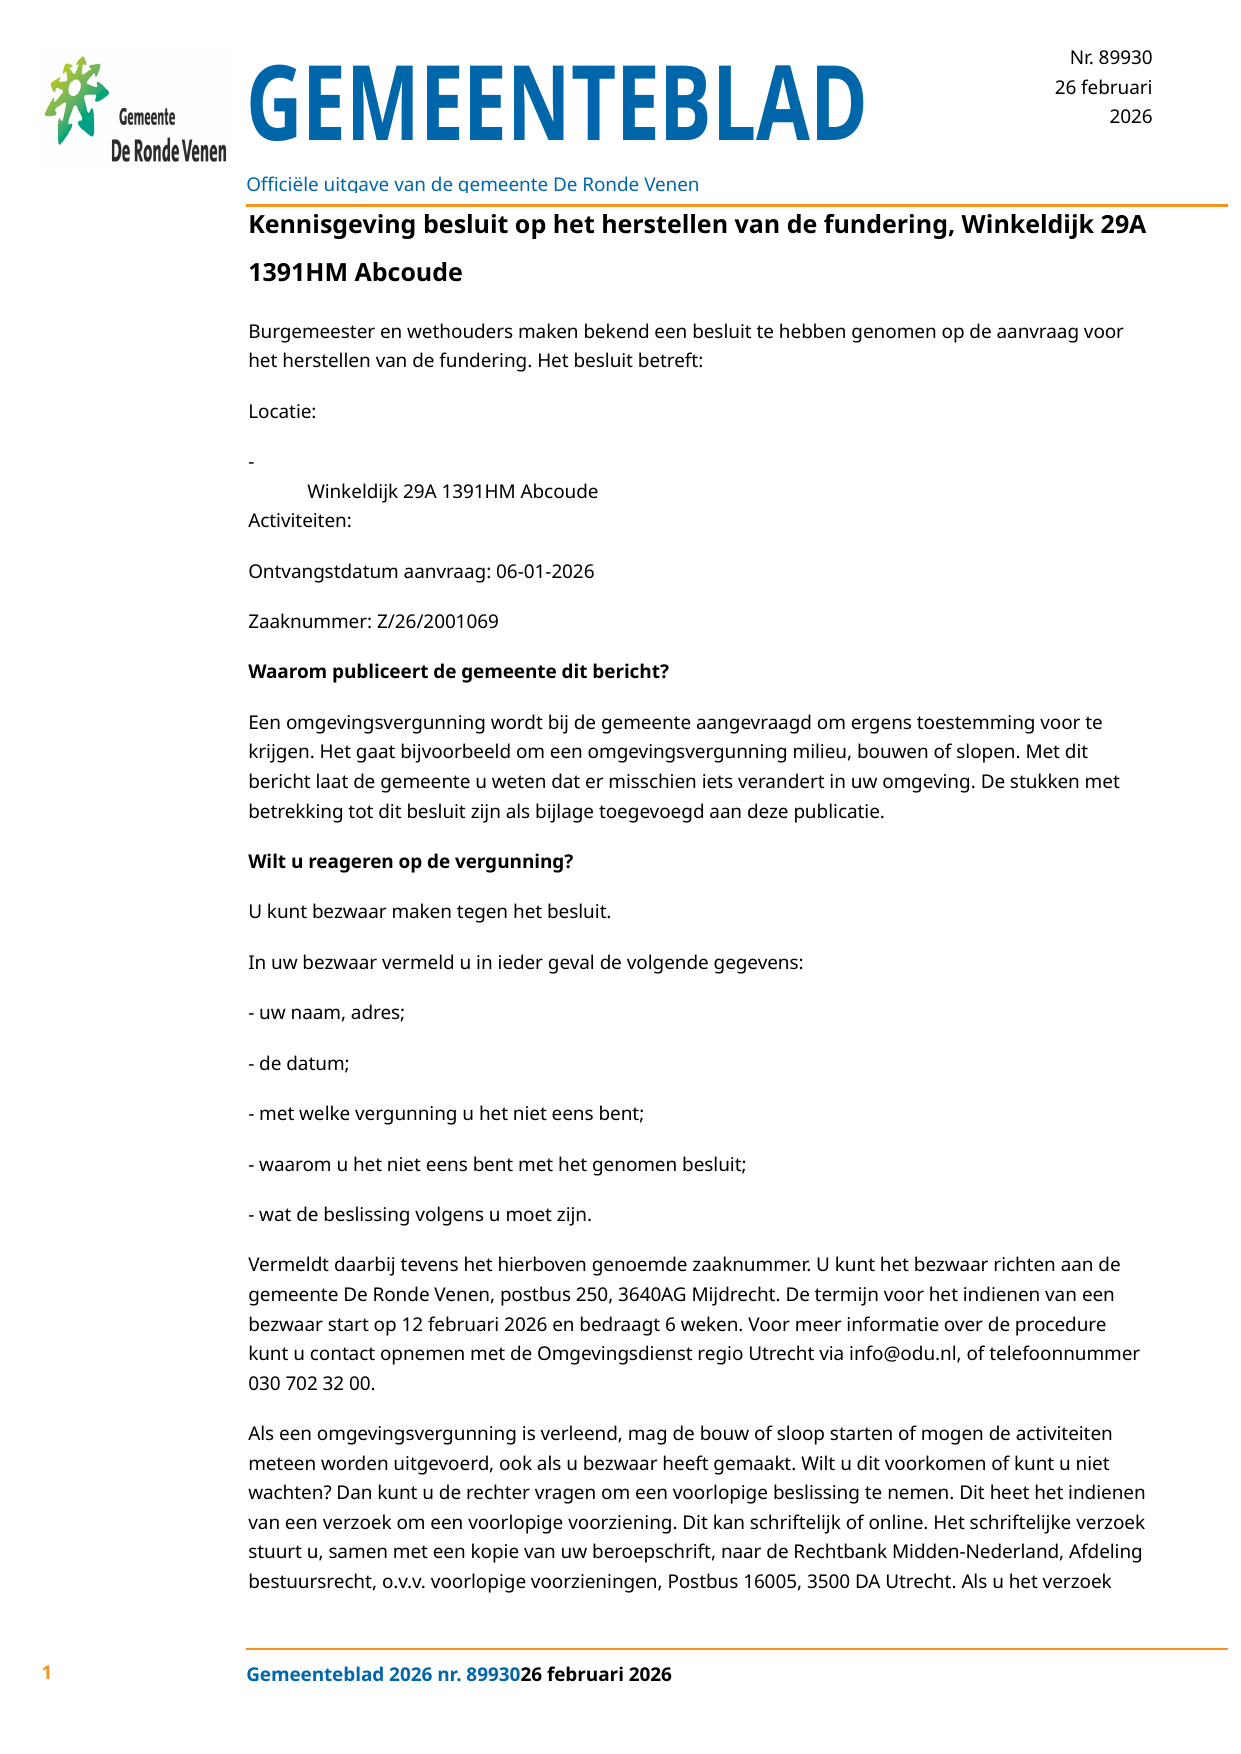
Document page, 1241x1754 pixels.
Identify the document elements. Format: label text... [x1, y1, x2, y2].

picture [41, 47, 231, 172]
text - uw naam, adres; [248, 999, 1152, 1025]
text Ontvangstdatum aanvraag: 06-01-2026 [248, 558, 1152, 584]
text Zaaknummer: Z/26/2001069 [248, 608, 1152, 634]
text - waarom u het niet eens bent met het genomen besluit; [248, 1151, 1152, 1177]
text U kunt bezwaar maken tegen het besluit. [248, 899, 1152, 924]
text Locatie: [248, 398, 1152, 424]
text Een omgevingsvergunning wordt bij de gemeente aangevraagd om ergens toestemming voor te krijgen. Het gaat bijvoorbeeld om een omgevingsvergunning milieu, bouwen of slopen. Met dit bericht laat de gemeente u weten dat er misschien iets verandert in uw omgeving. De stukken met betrekking tot dit besluit zijn als bijlage toegevoegd aan deze publicatie. [248, 709, 1152, 824]
text - met welke vergunning u het niet eens bent; [248, 1100, 1152, 1126]
text In uw bezwaar vermeld u in ieder geval de volgende gegevens: [248, 949, 1152, 975]
text Vermeldt daarbij tevens het hierboven genoemde zaaknummer. U kunt het bezwaar richten aan de gemeente De Ronde Venen, postbus 250, 3640AG Mijdrecht. De termijn voor het indienen van een bezwaar start op 12 februari 2026 en bedraagt 6 weken. Voor meer informatie over de procedure kunt u contact opnemen met de Omgevingsdienst regio Utrecht via info@odu.nl, of telefoonnummer 030 702 32 00. [248, 1252, 1152, 1396]
text Activiteiten: [248, 507, 1152, 533]
text Kennisgeving besluit op het herstellen van de fundering, Winkeldijk 29A 1391HM Abcoude [248, 207, 1152, 288]
text Burgemeester en wethouders maken bekend een besluit te hebben genomen op de aanvraag voor het herstellen van de fundering. Het besluit betreft: [248, 318, 1152, 373]
text - wat de beslissing volgens u moet zijn. [248, 1201, 1152, 1227]
text Waarom publiceert de gemeente dit bericht? [248, 659, 1152, 684]
list Winkeldijk 29A 1391HM Abcoude [248, 478, 1152, 504]
text - de datum; [248, 1050, 1152, 1076]
text Wilt u reageren op de vergunning? [248, 848, 1152, 874]
text Als een omgevingsvergunning is verleend, mag de bouw of sloop starten of mogen de activiteiten meteen worden uitgevoerd, ook als u bezwaar heeft gemaakt. Wilt u dit voorkomen of kunt u niet wachten? Dan kunt u de rechter vragen om een voorlopige beslissing te nemen. Dit heet het indienen van een verzoek om een voorlopige voorziening. Dit kan schriftelijk of online. Het schriftelijke verzoek stuurt u, samen met een kopie van uw beroepschrift, naar de Rechtbank Midden-Nederland, Afdeling bestuursrecht, o.v.v. voorlopige voorzieningen, Postbus 16005, 3500 DA Utrecht. Als u het verzoek [248, 1420, 1152, 1594]
